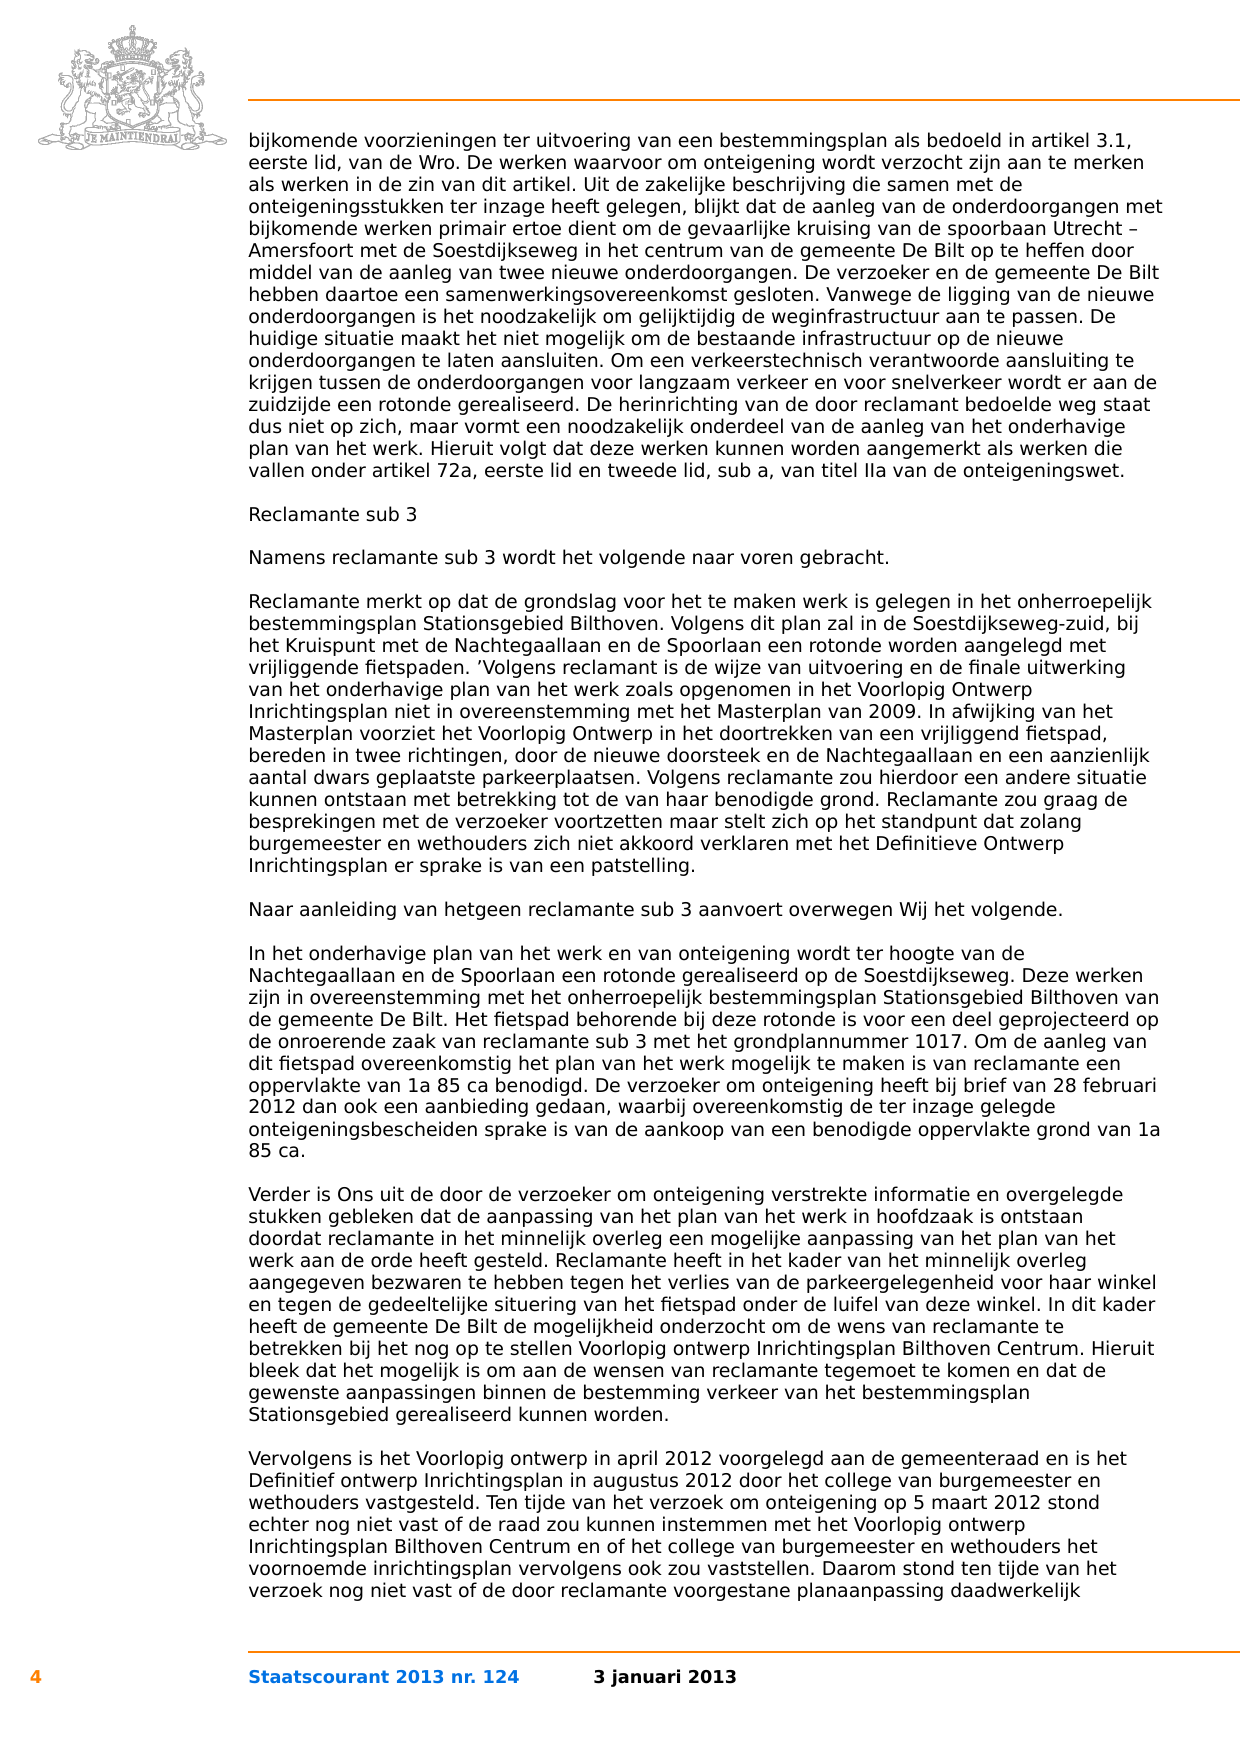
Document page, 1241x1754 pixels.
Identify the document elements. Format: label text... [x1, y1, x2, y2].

text Reclamante sub 3 [248, 503, 1163, 525]
text Verder is Ons uit de door de verzoeker om onteigening verstrekte informatie en overgelegde stukken gebleken dat de aanpassing van het plan van het werk in hoofdzaak is ontstaan doordat reclamante in het minnelijk overleg een mogelijke aanpassing van het plan van het werk aan de orde heeft gesteld. Reclamante heeft in het kader van het minnelijk overleg aangegeven bezwaren te hebben tegen het verlies van de parkeergelegenheid voor haar winkel en tegen de gedeeltelijke situering van het fietspad onder de luifel van deze winkel. In dit kader heeft de gemeente De Bilt de mogelijkheid onderzocht om de wens van reclamante te betrekken bij het nog op te stellen Voorlopig ontwerp Inrichtingsplan Bilthoven Centrum. Hieruit bleek dat het mogelijk is om aan de wensen van reclamante tegemoet te komen en dat de gewenste aanpassingen binnen de bestemming verkeer van het bestemmingsplan Stationsgebied gerealiseerd kunnen worden. [248, 1184, 1163, 1426]
text Vervolgens is het Voorlopig ontwerp in april 2012 voorgelegd aan de gemeenteraad en is het Definitief ontwerp Inrichtingsplan in augustus 2012 door het college van burgemeester en wethouders vastgesteld. Ten tijde van het verzoek om onteigening op 5 maart 2012 stond echter nog niet vast of de raad zou kunnen instemmen met het Voorlopig ontwerp Inrichtingsplan Bilthoven Centrum en of het college van burgemeester en wethouders het voornoemde inrichtingsplan vervolgens ook zou vaststellen. Daarom stond ten tijde van het verzoek nog niet vast of de door reclamante voorgestane planaanpassing daadwerkelijk [248, 1448, 1163, 1602]
picture [38, 25, 227, 150]
text Namens reclamante sub 3 wordt het volgende naar voren gebracht. [248, 547, 1163, 569]
text Reclamante merkt op dat de grondslag voor het te maken werk is gelegen in het onherroepelijk bestemmingsplan Stationsgebied Bilthoven. Volgens dit plan zal in de Soestdijkseweg-zuid, bij het Kruispunt met de Nachtegaallaan en de Spoorlaan een rotonde worden aangelegd met vrijliggende fietspaden. ’Volgens reclamant is de wijze van uitvoering en de finale uitwerking van het onderhavige plan van het werk zoals opgenomen in het Voorlopig Ontwerp Inrichtingsplan niet in overeenstemming met het Masterplan van 2009. In afwijking van het Masterplan voorziet het Voorlopig Ontwerp in het doortrekken van een vrijliggend fietspad, bereden in twee richtingen, door de nieuwe doorsteek en de Nachtegaallaan en een aanzienlijk aantal dwars geplaatste parkeerplaatsen. Volgens reclamante zou hierdoor een andere situatie kunnen ontstaan met betrekking tot de van haar benodigde grond. Reclamante zou graag de besprekingen met de verzoeker voortzetten maar stelt zich op het standpunt dat zolang burgemeester en wethouders zich niet akkoord verklaren met het Definitieve Ontwerp Inrichtingsplan er sprake is van een patstelling. [248, 591, 1163, 877]
text bijkomende voorzieningen ter uitvoering van een bestemmingsplan als bedoeld in artikel 3.1, eerste lid, van de Wro. De werken waarvoor om onteigening wordt verzocht zijn aan te merken als werken in de zin van dit artikel. Uit de zakelijke beschrijving die samen met de onteigeningsstukken ter inzage heeft gelegen, blijkt dat de aanleg van de onderdoorgangen met bijkomende werken primair ertoe dient om de gevaarlijke kruising van de spoorbaan Utrecht – Amersfoort met de Soestdijkseweg in het centrum van de gemeente De Bilt op te heffen door middel van de aanleg van twee nieuwe onderdoorgangen. De verzoeker en de gemeente De Bilt hebben daartoe een samenwerkingsovereenkomst gesloten. Vanwege de ligging van de nieuwe onderdoorgangen is het noodzakelijk om gelijktijdig de weginfrastructuur aan te passen. De huidige situatie maakt het niet mogelijk om de bestaande infrastructuur op de nieuwe onderdoorgangen te laten aansluiten. Om een verkeerstechnisch verantwoorde aansluiting te krijgen tussen de onderdoorgangen voor langzaam verkeer en voor snelverkeer wordt er aan de zuidzijde een rotonde gerealiseerd. De herinrichting van de door reclamant bedoelde weg staat dus niet op zich, maar vormt een noodzakelijk onderdeel van de aanleg van het onderhavige plan van het werk. Hieruit volgt dat deze werken kunnen worden aangemerkt als werken die vallen onder artikel 72a, eerste lid en tweede lid, sub a, van titel IIa van de onteigeningswet. [248, 130, 1163, 482]
text In het onderhavige plan van het werk en van onteigening wordt ter hoogte van de Nachtegaallaan en de Spoorlaan een rotonde gerealiseerd op de Soestdijkseweg. Deze werken zijn in overeenstemming met het onherroepelijk bestemmingsplan Stationsgebied Bilthoven van de gemeente De Bilt. Het fietspad behorende bij deze rotonde is voor een deel geprojecteerd op de onroerende zaak van reclamante sub 3 met het grondplannummer 1017. Om de aanleg van dit fietspad overeenkomstig het plan van het werk mogelijk te maken is van reclamante een oppervlakte van 1a 85 ca benodigd. De verzoeker om onteigening heeft bij brief van 28 februari 2012 dan ook een aanbieding gedaan, waarbij overeenkomstig de ter inzage gelegde onteigeningsbescheiden sprake is van de aankoop van een benodigde oppervlakte grond van 1a 85 ca. [248, 943, 1163, 1162]
text Naar aanleiding van hetgeen reclamante sub 3 aanvoert overwegen Wij het volgende. [248, 899, 1163, 921]
